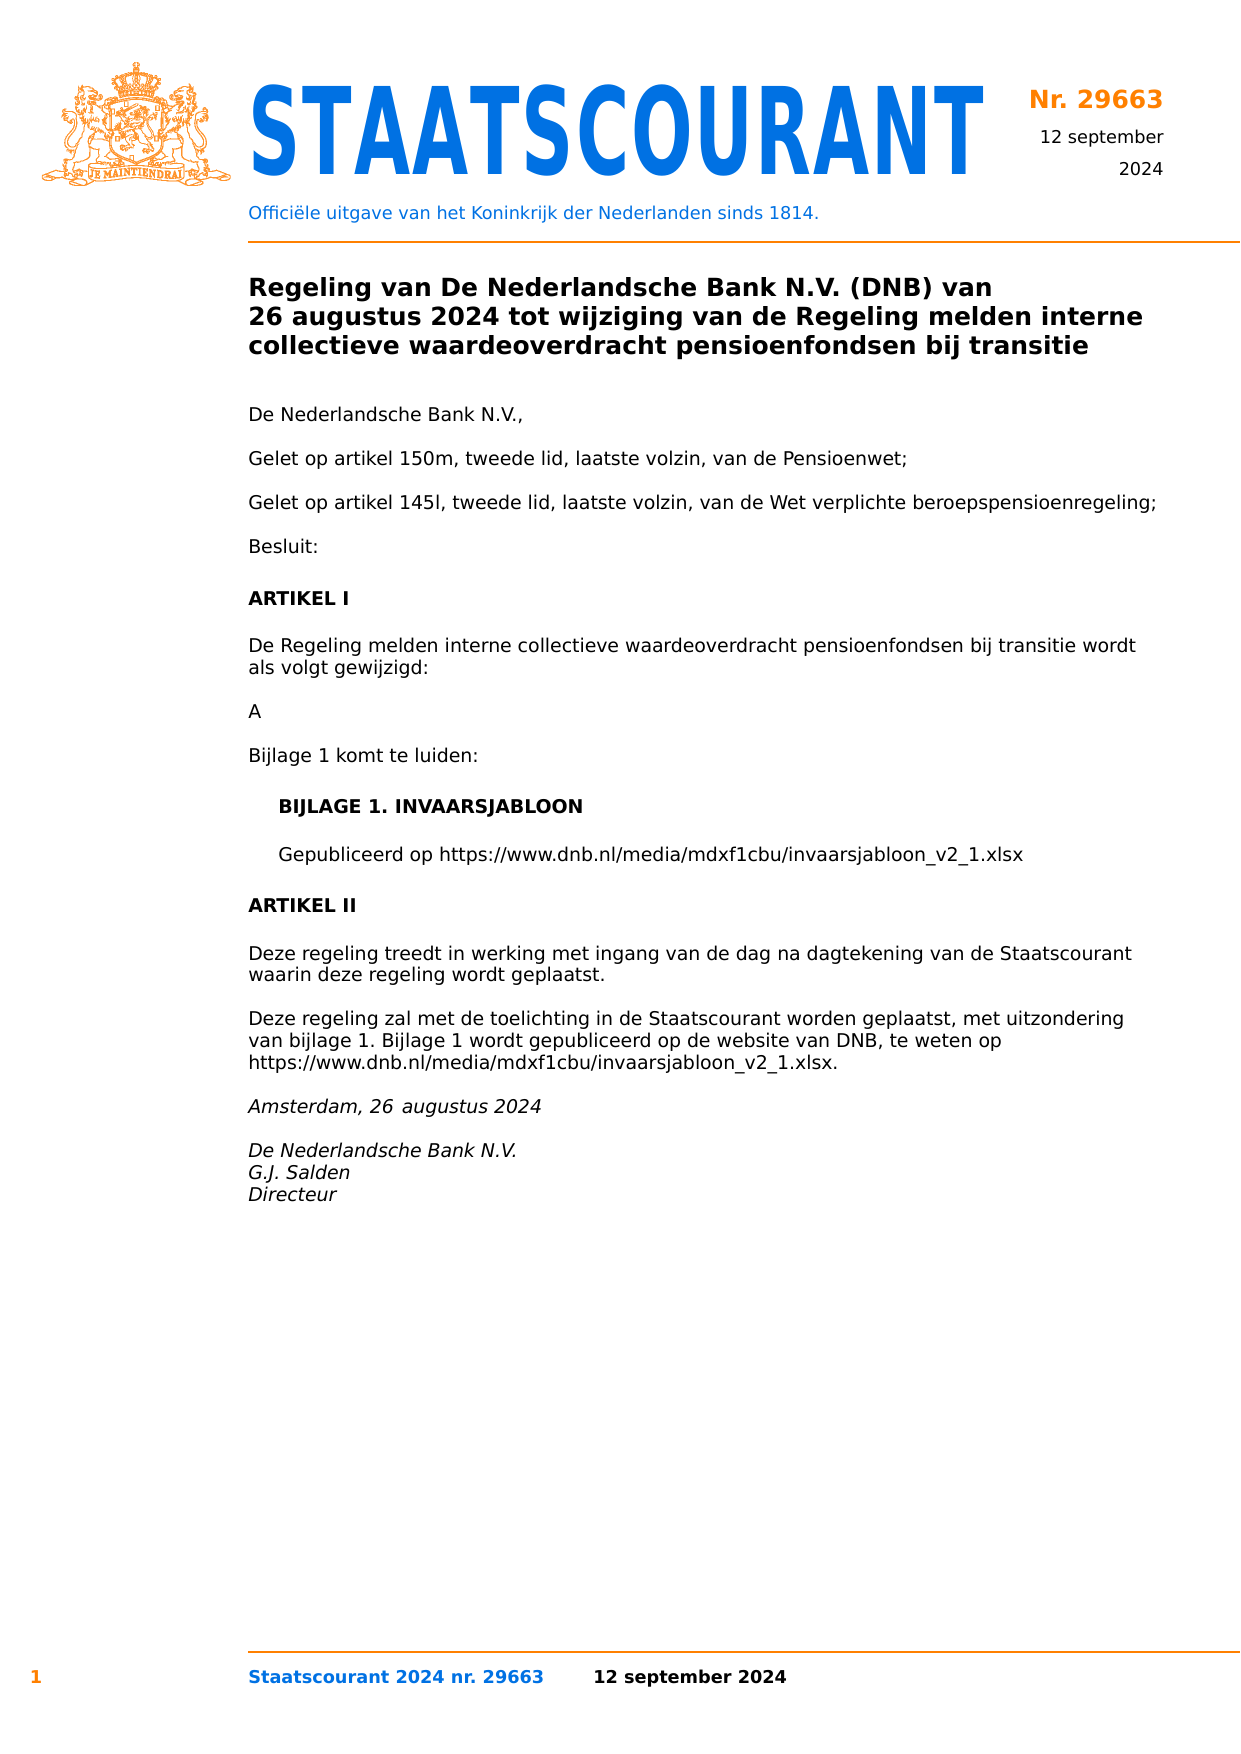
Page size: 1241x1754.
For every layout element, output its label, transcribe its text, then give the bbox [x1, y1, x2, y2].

table_cell 2024 [998, 153, 1240, 203]
text A [248, 701, 1163, 723]
table_header STAATSCOURANT [248, 62, 998, 203]
subtitle Regeling van De Nederlandsche Bank N.V. (DNB) van 26 augustus 2024 tot wijziging van de Regeling melden interne collectieve waardeoverdracht pensioenfondsen bij transitie [248, 273, 1163, 361]
text Gelet op artikel 145l, tweede lid, laatste volzin, van de Wet verplichte beroepspensioenregeling; [248, 492, 1163, 514]
text Besluit: [248, 536, 1163, 558]
text De Regeling melden interne collectieve waardeoverdracht pensioenfondsen bij transitie wordt als volgt gewijzigd: [248, 635, 1163, 679]
text Deze regeling zal met de toelichting in de Staatscourant worden geplaatst, met uitzondering van bijlage 1. Bijlage 1 wordt gepubliceerd op de website van DNB, te weten op https://www.dnb.nl/media/mdxf1cbu/invaarsjabloon_v2_1.xlsx. [248, 1008, 1163, 1074]
subtitle ARTIKEL II [248, 895, 1163, 917]
table_cell Officiële uitgave van het Koninkrijk der Nederlanden sinds 1814. [248, 203, 1240, 241]
text De Nederlandsche Bank N.V. G.J. Salden Directeur [248, 1140, 1163, 1206]
text Gepubliceerd op https://www.dnb.nl/media/mdxf1cbu/invaarsjabloon_v2_1.xlsx [278, 843, 1163, 865]
picture [41, 62, 231, 186]
table_header Nr. 29663 [998, 62, 1240, 121]
table_cell 12 september [998, 121, 1240, 153]
text De Nederlandsche Bank N.V., [248, 404, 1163, 426]
subtitle ARTIKEL I [248, 588, 1163, 610]
text Bijlage 1 komt te luiden: [248, 744, 1163, 766]
text Amsterdam, 26 augustus 2024 [248, 1096, 1163, 1118]
text Deze regeling treedt in werking met ingang van de dag na dagtekening van de Staatscourant waarin deze regeling wordt geplaatst. [248, 942, 1163, 986]
text Gelet op artikel 150m, tweede lid, laatste volzin, van de Pensioenwet; [248, 448, 1163, 470]
subtitle BIJLAGE 1. INVAARSJABLOON [278, 796, 1163, 818]
table_header [25, 62, 248, 241]
